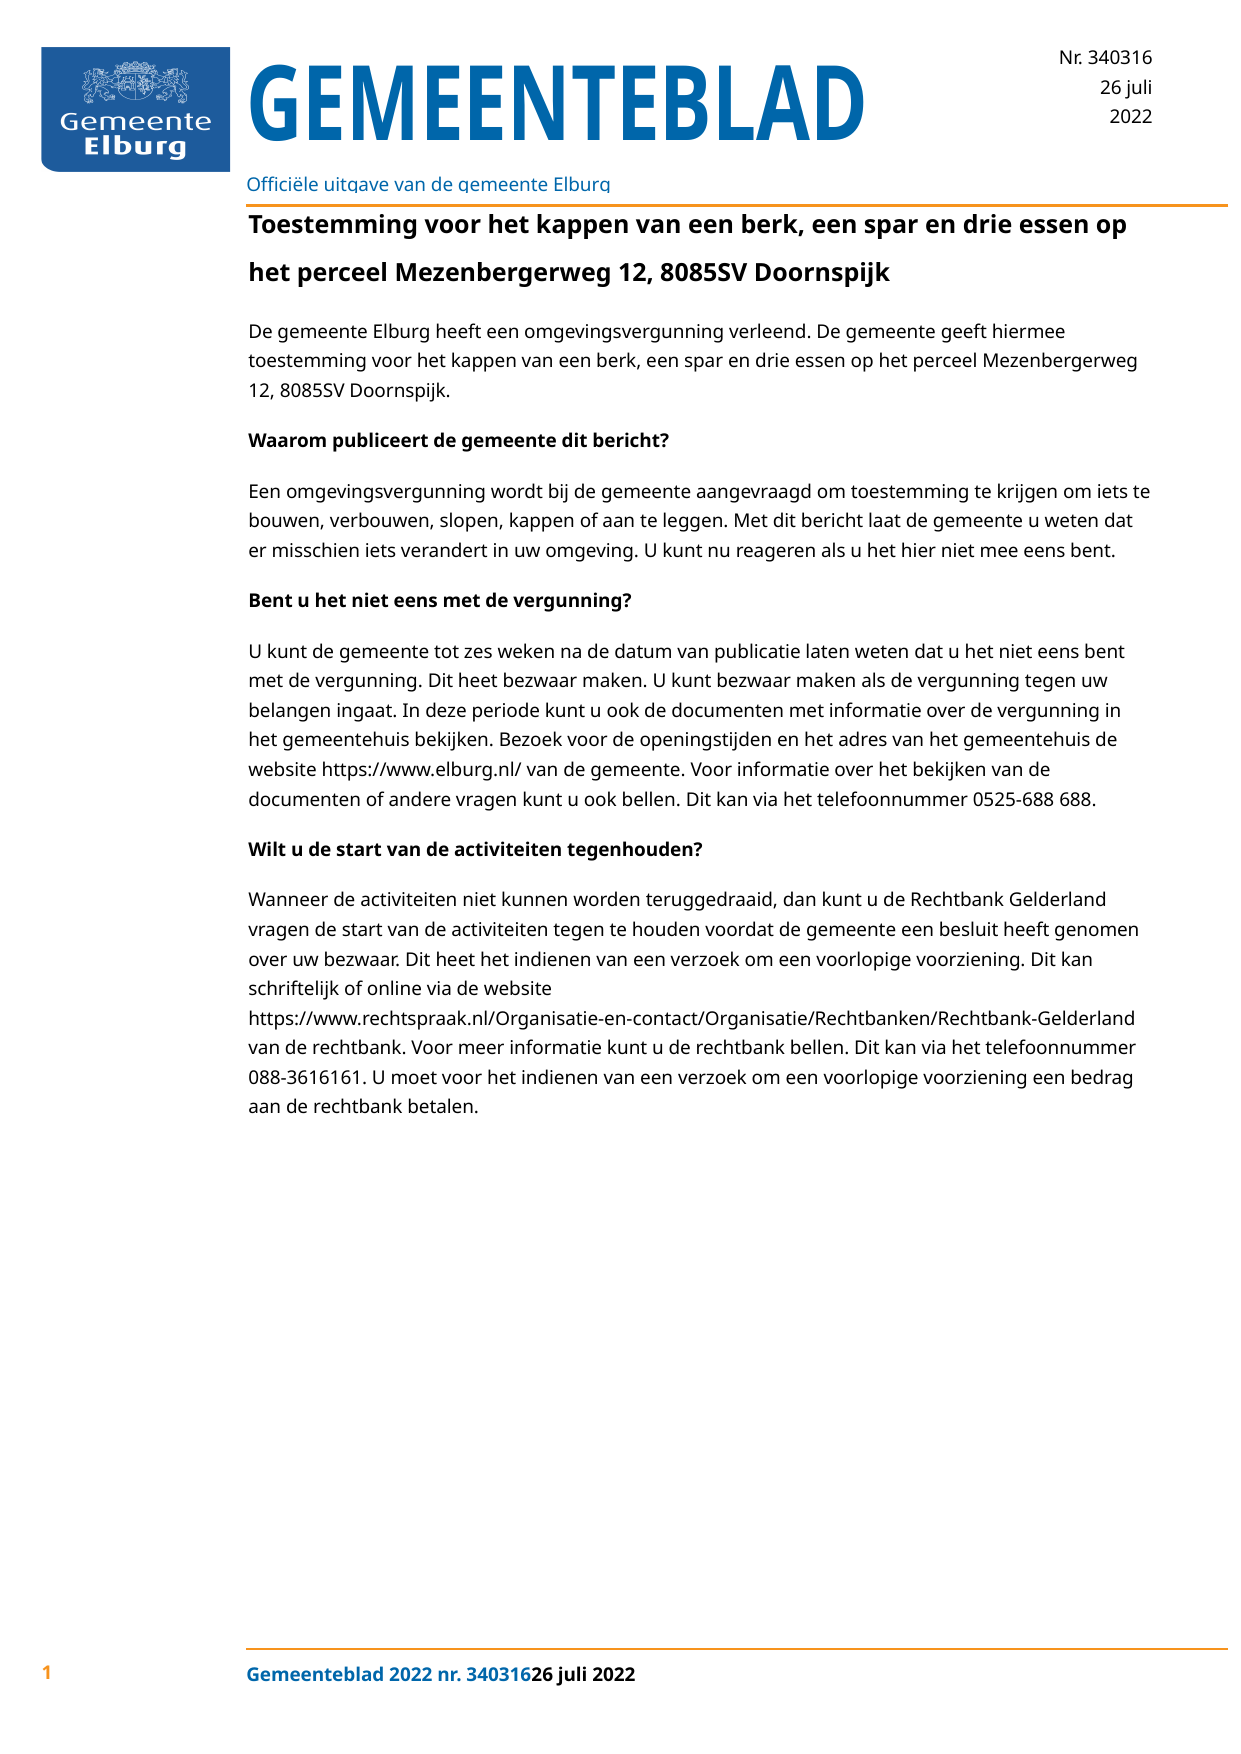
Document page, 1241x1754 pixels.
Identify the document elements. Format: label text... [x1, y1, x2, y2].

text Wanneer de activiteiten niet kunnen worden teruggedraaid, dan kunt u de Rechtbank Gelderland vragen de start van de activiteiten tegen te houden voordat de gemeente een besluit heeft genomen over uw bezwaar. Dit heet het indienen van een verzoek om een voorlopige voorziening. Dit kan schriftelijk of online via de website https://www.rechtspraak.nl/Organisatie-en-contact/Organisatie/Rechtbanken/Rechtbank-Gelderland van de rechtbank. Voor meer informatie kunt u de rechtbank bellen. Dit kan via het telefoonnummer 088-3616161. U moet voor het indienen van een verzoek om een voorlopige voorziening een bedrag aan de rechtbank betalen. [248, 887, 1152, 1119]
text De gemeente Elburg heeft een omgevingsvergunning verleend. De gemeente geeft hiermee toestemming voor het kappen van een berk, een spar en drie essen op het perceel Mezenbergerweg 12, 8085SV Doornspijk. [248, 318, 1152, 403]
text Bent u het niet eens met de vergunning? [248, 587, 1152, 613]
text Waarom publiceert de gemeente dit bericht? [248, 427, 1152, 453]
text Toestemming voor het kappen van een berk, een spar en drie essen op het perceel Mezenbergerweg 12, 8085SV Doornspijk [248, 207, 1152, 288]
picture [41, 47, 231, 172]
text Wilt u de start van de activiteiten tegenhouden? [248, 836, 1152, 862]
text Een omgevingsvergunning wordt bij de gemeente aangevraagd om toestemming te krijgen om iets te bouwen, verbouwen, slopen, kappen of aan te leggen. Met dit bericht laat de gemeente u weten dat er misschien iets verandert in uw omgeving. U kunt nu reageren als u het hier niet mee eens bent. [248, 478, 1152, 563]
text U kunt de gemeente tot zes weken na de datum van publicatie laten weten dat u het niet eens bent met de vergunning. Dit heet bezwaar maken. U kunt bezwaar maken als de vergunning tegen uw belangen ingaat. In deze periode kunt u ook de documenten met informatie over de vergunning in het gemeentehuis bekijken. Bezoek voor de openingstijden en het adres van het gemeentehuis de website https://www.elburg.nl/ van de gemeente. Voor informatie over het bekijken van de documenten of andere vragen kunt u ook bellen. Dit kan via het telefoonnummer 0525-688 688. [248, 638, 1152, 812]
